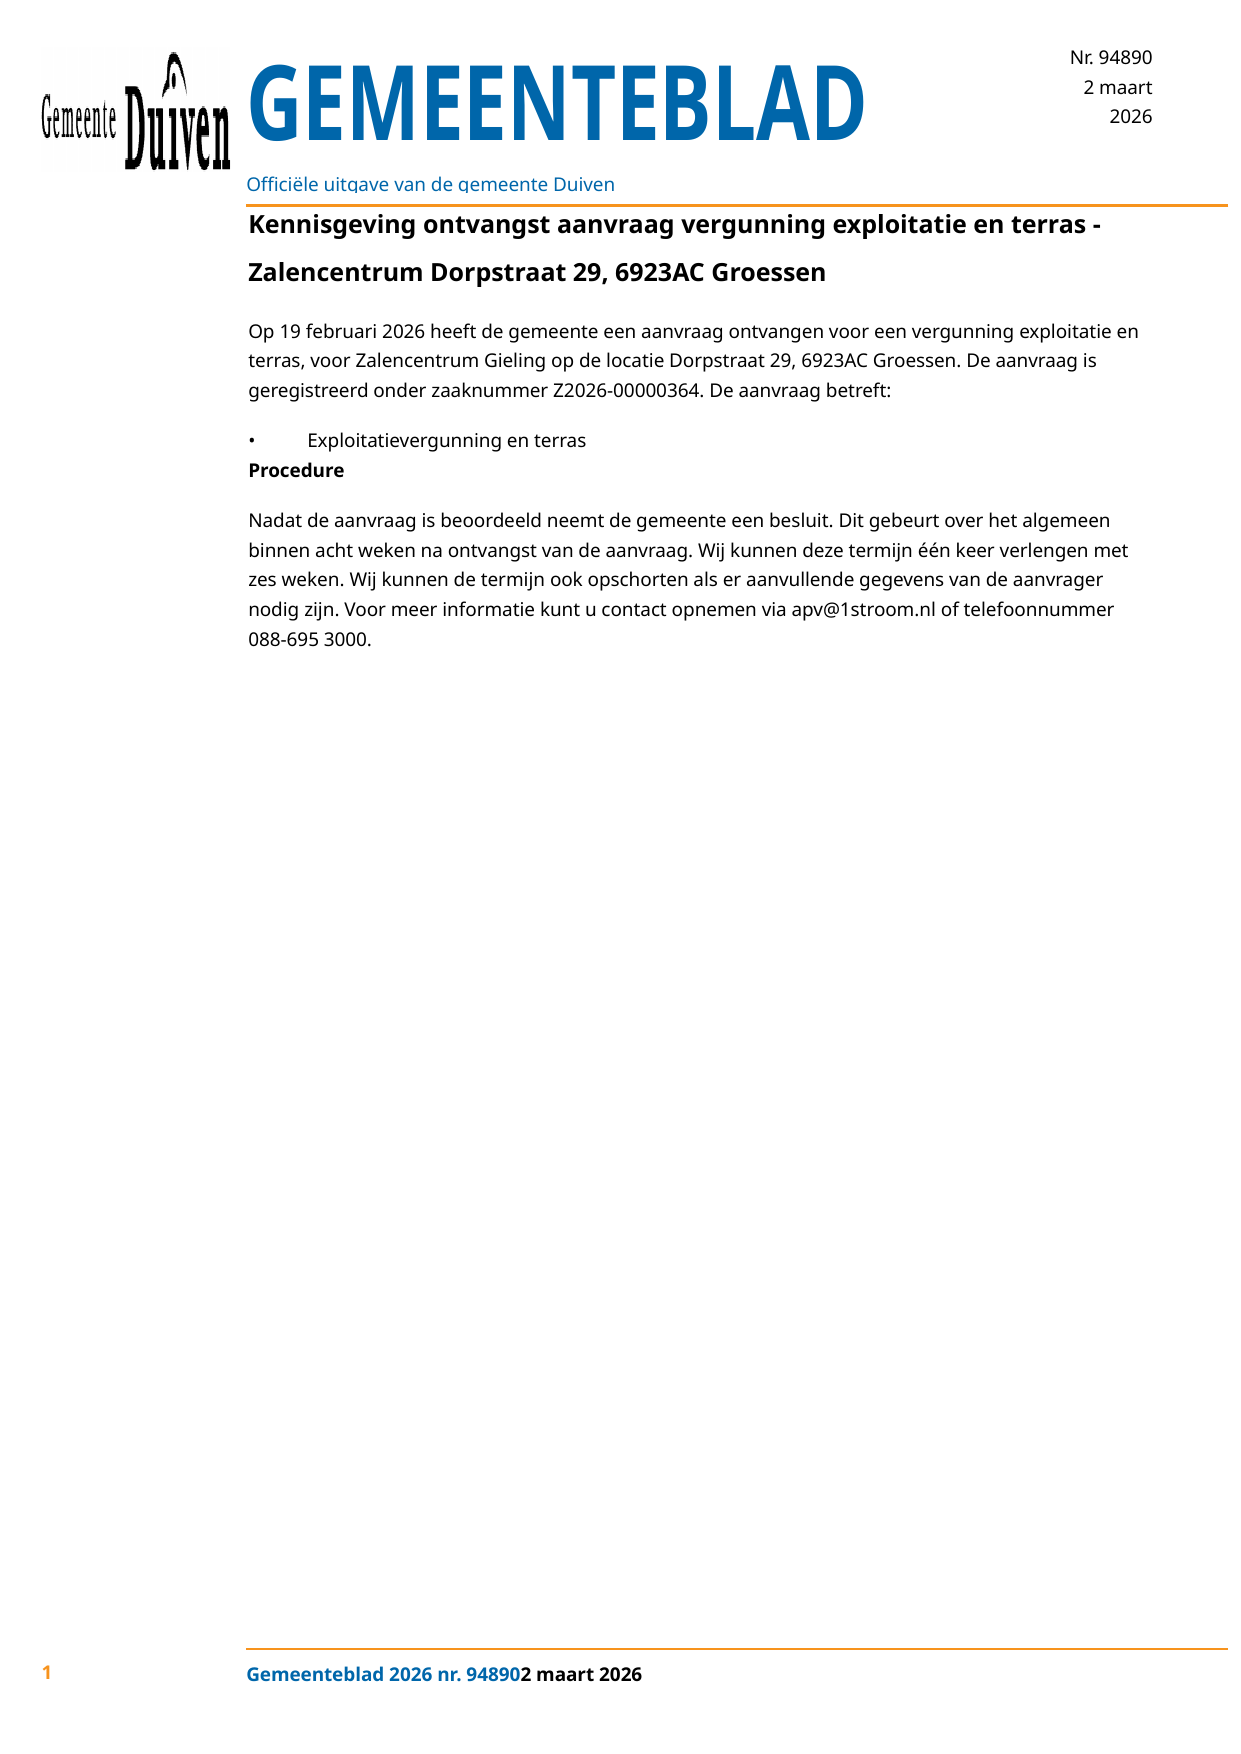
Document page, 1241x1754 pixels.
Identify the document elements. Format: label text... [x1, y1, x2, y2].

list Exploitatievergunning en terras [248, 427, 1152, 453]
picture [41, 47, 231, 172]
text Op 19 februari 2026 heeft de gemeente een aanvraag ontvangen voor een vergunning exploitatie en terras, voor Zalencentrum Gieling op de locatie Dorpstraat 29, 6923AC Groessen. De aanvraag is geregistreerd onder zaaknummer Z2026-00000364. De aanvraag betreft: [248, 318, 1152, 403]
text Nadat de aanvraag is beoordeeld neemt de gemeente een besluit. Dit gebeurt over het algemeen binnen acht weken na ontvangst van de aanvraag. Wij kunnen deze termijn één keer verlengen met zes weken. Wij kunnen de termijn ook opschorten als er aanvullende gegevens van de aanvrager nodig zijn. Voor meer informatie kunt u contact opnemen via apv@1stroom.nl of telefoonnummer 088-695 3000. [248, 507, 1152, 652]
text Procedure [248, 457, 1152, 483]
text Kennisgeving ontvangst aanvraag vergunning exploitatie en terras - Zalencentrum Dorpstraat 29, 6923AC Groessen [248, 207, 1152, 288]
